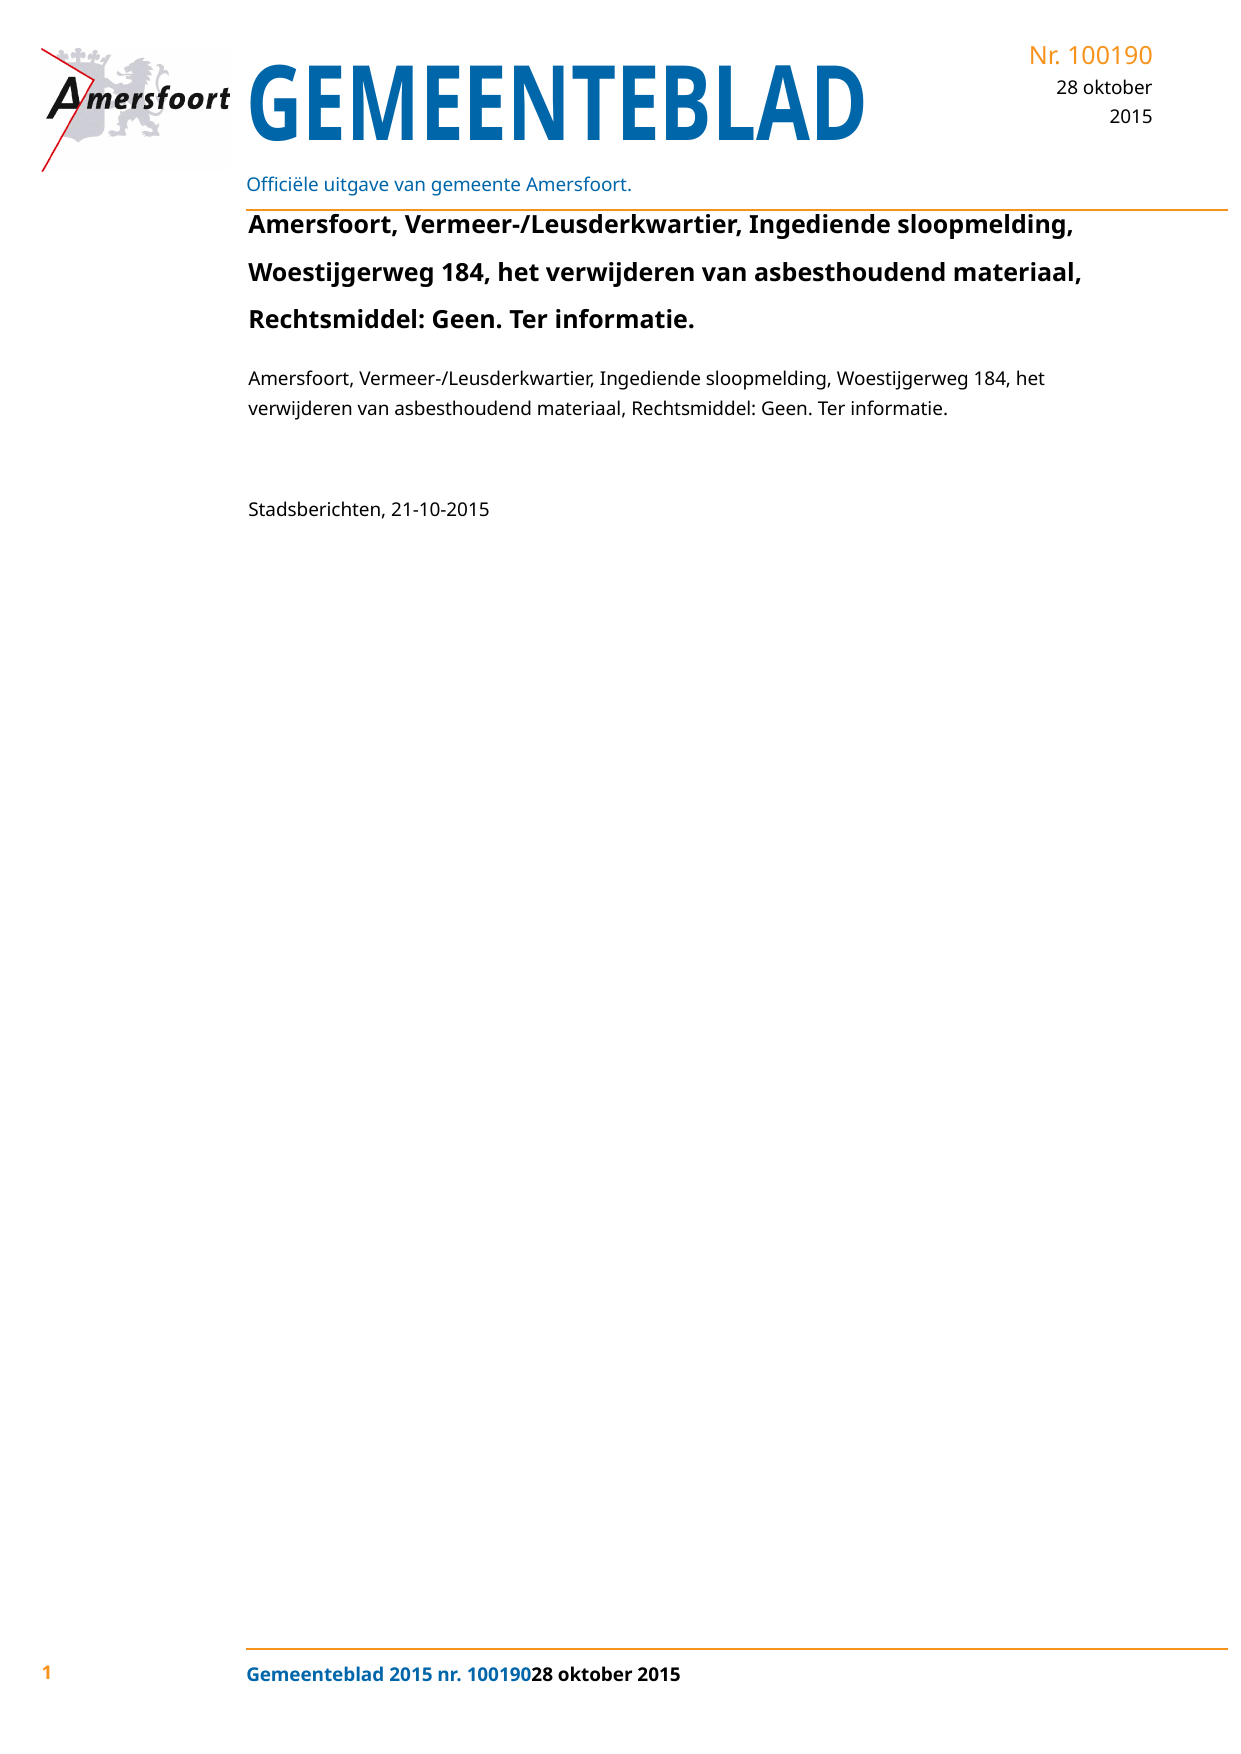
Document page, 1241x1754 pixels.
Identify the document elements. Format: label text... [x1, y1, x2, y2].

text Stadsberichten, 21-10-2015 [248, 496, 1152, 522]
picture [41, 47, 231, 172]
text Amersfoort, Vermeer-/Leusderkwartier, Ingediende sloopmelding, Woestijgerweg 184, het verwijderen van asbesthoudend materiaal, Rechtsmiddel: Geen. Ter informatie. [248, 366, 1152, 421]
text Amersfoort, Vermeer-/Leusderkwartier, Ingediende sloopmelding, Woestijgerweg 184, het verwijderen van asbesthoudend materiaal, Rechtsmiddel: Geen. Ter informatie. [248, 211, 1152, 336]
